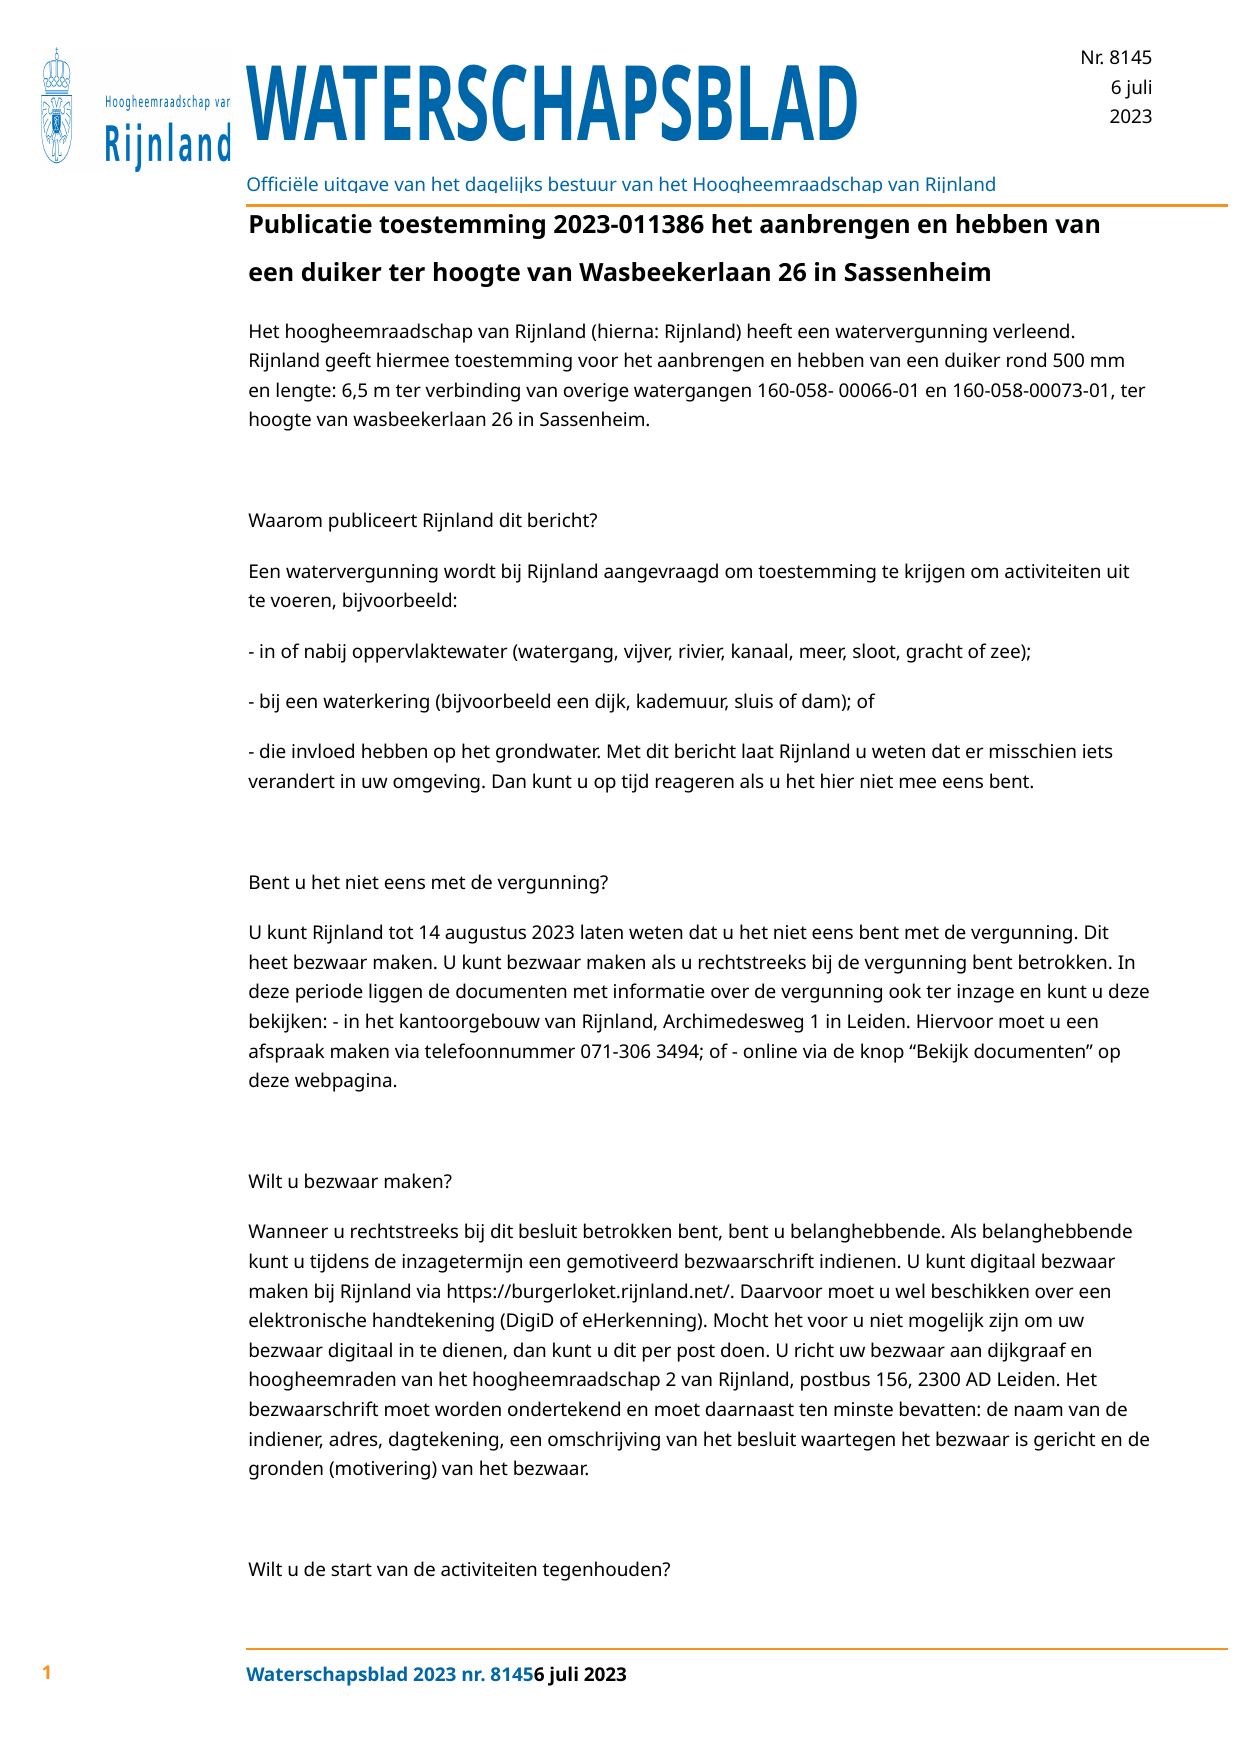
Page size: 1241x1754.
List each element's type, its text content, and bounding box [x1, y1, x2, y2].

text Wilt u de start van de activiteiten tegenhouden? [248, 1556, 1152, 1582]
text - in of nabij oppervlaktewater (watergang, vijver, rivier, kanaal, meer, sloot, gracht of zee); [248, 638, 1152, 664]
text U kunt Rijnland tot 14 augustus 2023 laten weten dat u het niet eens bent met de vergunning. Dit heet bezwaar maken. U kunt bezwaar maken als u rechtstreeks bij de vergunning bent betrokken. In deze periode liggen de documenten met informatie over de vergunning ook ter inzage en kunt u deze bekijken: - in het kantoorgebouw van Rijnland, Archimedesweg 1 in Leiden. Hiervoor moet u een afspraak maken via telefoonnummer 071-306 3494; of - online via de knop “Bekijk documenten” op deze webpagina. [248, 919, 1152, 1093]
text Publicatie toestemming 2023-011386 het aanbrengen en hebben van een duiker ter hoogte van Wasbeekerlaan 26 in Sassenheim [248, 207, 1152, 288]
text - bij een waterkering (bijvoorbeeld een dijk, kademuur, sluis of dam); of [248, 688, 1152, 714]
text Het hoogheemraadschap van Rijnland (hierna: Rijnland) heeft een watervergunning verleend. Rijnland geeft hiermee toestemming voor het aanbrengen en hebben van een duiker rond 500 mm en lengte: 6,5 m ter verbinding van overige watergangen 160-058- 00066-01 en 160-058-00073-01, ter hoogte van wasbeekerlaan 26 in Sassenheim. [248, 318, 1152, 432]
text Wilt u bezwaar maken? [248, 1168, 1152, 1194]
text Wanneer u rechtstreeks bij dit besluit betrokken bent, bent u belanghebbende. Als belanghebbende kunt u tijdens de inzagetermijn een gemotiveerd bezwaarschrift indienen. U kunt digitaal bezwaar maken bij Rijnland via https://burgerloket.rijnland.net/. Daarvoor moet u wel beschikken over een elektronische handtekening (DigiD of eHerkenning). Mocht het voor u niet mogelijk zijn om uw bezwaar digitaal in te dienen, dan kunt u dit per post doen. U richt uw bezwaar aan dijkgraaf en hoogheemraden van het hoogheemraadschap 2 van Rijnland, postbus 156, 2300 AD Leiden. Het bezwaarschrift moet worden ondertekend en moet daarnaast ten minste bevatten: de naam van de indiener, adres, dagtekening, een omschrijving van het besluit waartegen het bezwaar is gericht en de gronden (motivering) van het bezwaar. [248, 1219, 1152, 1481]
text Een watervergunning wordt bij Rijnland aangevraagd om toestemming te krijgen om activiteiten uit te voeren, bijvoorbeeld: [248, 558, 1152, 613]
text - die invloed hebben op het grondwater. Met dit bericht laat Rijnland u weten dat er misschien iets verandert in uw omgeving. Dan kunt u op tijd reageren als u het hier niet mee eens bent. [248, 739, 1152, 794]
text Bent u het niet eens met de vergunning? [248, 869, 1152, 895]
text Waarom publiceert Rijnland dit bericht? [248, 507, 1152, 533]
picture [41, 47, 231, 172]
